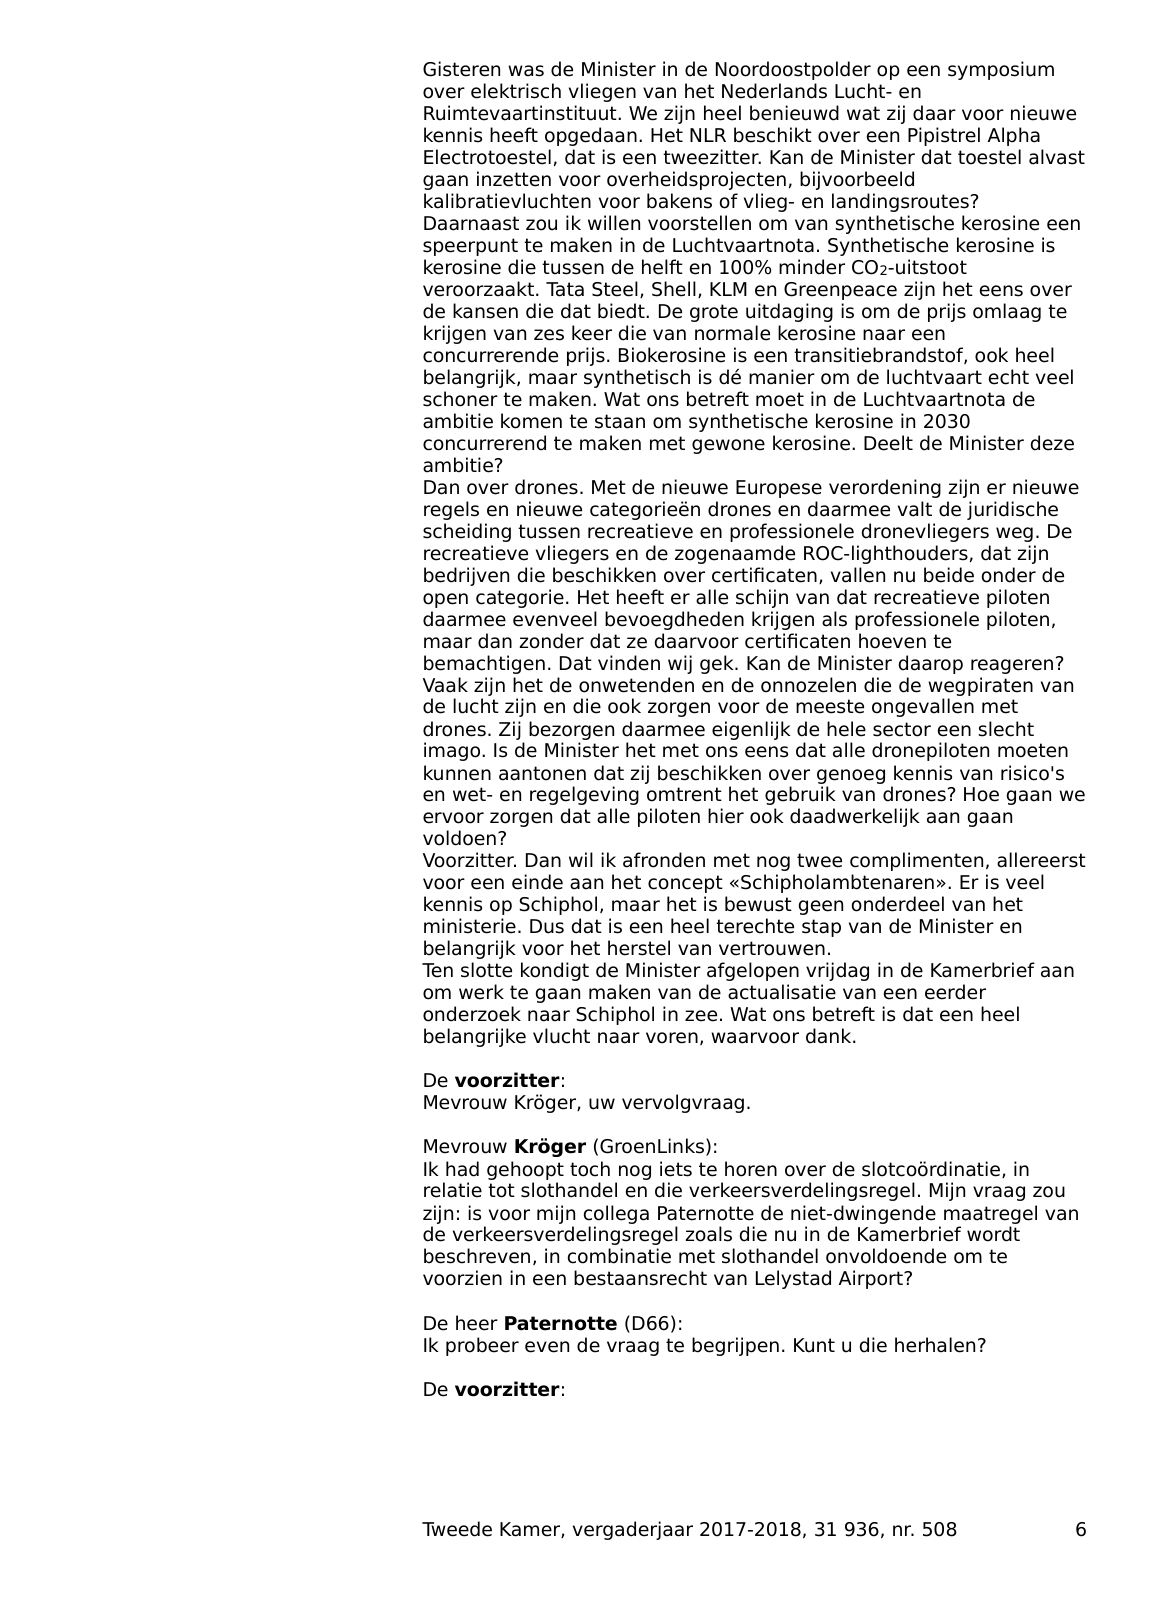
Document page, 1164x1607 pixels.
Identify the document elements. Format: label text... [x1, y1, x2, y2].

text Mevrouw Kröger (GroenLinks): [422, 1136, 1087, 1158]
text Ik probeer even de vraag te begrijpen. Kunt u die herhalen? [422, 1334, 1087, 1356]
text Voorzitter. Dan wil ik afronden met nog twee complimenten, allereerst voor een einde aan het concept «Schipholambtenaren». Er is veel kennis op Schiphol, maar het is bewust geen onderdeel van het ministerie. Dus dat is een heel terechte stap van de Minister en belangrijk voor het herstel van vertrouwen. [422, 850, 1087, 960]
text De voorzitter: [422, 1070, 1087, 1092]
text Ik had gehoopt toch nog iets te horen over de slotcoördinatie, in relatie tot slothandel en die verkeersverdelingsregel. Mijn vraag zou zijn: is voor mijn collega Paternotte de niet-dwingende maatregel van de verkeersverdelingsregel zoals die nu in de Kamerbrief wordt beschreven, in combinatie met slothandel onvoldoende om te voorzien in een bestaansrecht van Lelystad Airport? [422, 1158, 1087, 1290]
text De voorzitter: [422, 1379, 1087, 1401]
text Gisteren was de Minister in de Noordoostpolder op een symposium over elektrisch vliegen van het Nederlands Lucht- en Ruimtevaartinstituut. We zijn heel benieuwd wat zij daar voor nieuwe kennis heeft opgedaan. Het NLR beschikt over een Pipistrel Alpha Electrotoestel, dat is een tweezitter. Kan de Minister dat toestel alvast gaan inzetten voor overheidsprojecten, bijvoorbeeld kalibratievluchten voor bakens of vlieg- en landingsroutes? [422, 59, 1087, 213]
text Ten slotte kondigt de Minister afgelopen vrijdag in de Kamerbrief aan om werk te gaan maken van de actualisatie van een eerder onderzoek naar Schiphol in zee. Wat ons betreft is dat een heel belangrijke vlucht naar voren, waarvoor dank. [422, 960, 1087, 1048]
text Dan over drones. Met de nieuwe Europese verordening zijn er nieuwe regels en nieuwe categorieën drones en daarmee valt de juridische scheiding tussen recreatieve en professionele dronevliegers weg. De recreatieve vliegers en de zogenaamde ROC-lighthouders, dat zijn bedrijven die beschikken over certificaten, vallen nu beide onder de open categorie. Het heeft er alle schijn van dat recreatieve piloten daarmee evenveel bevoegdheden krijgen als professionele piloten, maar dan zonder dat ze daarvoor certificaten hoeven te bemachtigen. Dat vinden wij gek. Kan de Minister daarop reageren? Vaak zijn het de onwetenden en de onnozelen die de wegpiraten van de lucht zijn en die ook zorgen voor de meeste ongevallen met drones. Zij bezorgen daarmee eigenlijk de hele sector een slecht imago. Is de Minister het met ons eens dat alle dronepiloten moeten kunnen aantonen dat zij beschikken over genoeg kennis van risico's en wet- en regelgeving omtrent het gebruik van drones? Hoe gaan we ervoor zorgen dat alle piloten hier ook daadwerkelijk aan gaan voldoen? [422, 477, 1087, 850]
text De heer Paternotte (D66): [422, 1312, 1087, 1334]
text Mevrouw Kröger, uw vervolgvraag. [422, 1092, 1087, 1114]
text Daarnaast zou ik willen voorstellen om van synthetische kerosine een speerpunt te maken in de Luchtvaartnota. Synthetische kerosine is kerosine die tussen de helft en 100% minder CO2-uitstoot veroorzaakt. Tata Steel, Shell, KLM en Greenpeace zijn het eens over de kansen die dat biedt. De grote uitdaging is om de prijs omlaag te krijgen van zes keer die van normale kerosine naar een concurrerende prijs. Biokerosine is een transitiebrandstof, ook heel belangrijk, maar synthetisch is dé manier om de luchtvaart echt veel schoner te maken. Wat ons betreft moet in de Luchtvaartnota de ambitie komen te staan om synthetische kerosine in 2030 concurrerend te maken met gewone kerosine. Deelt de Minister deze ambitie? [422, 213, 1087, 477]
